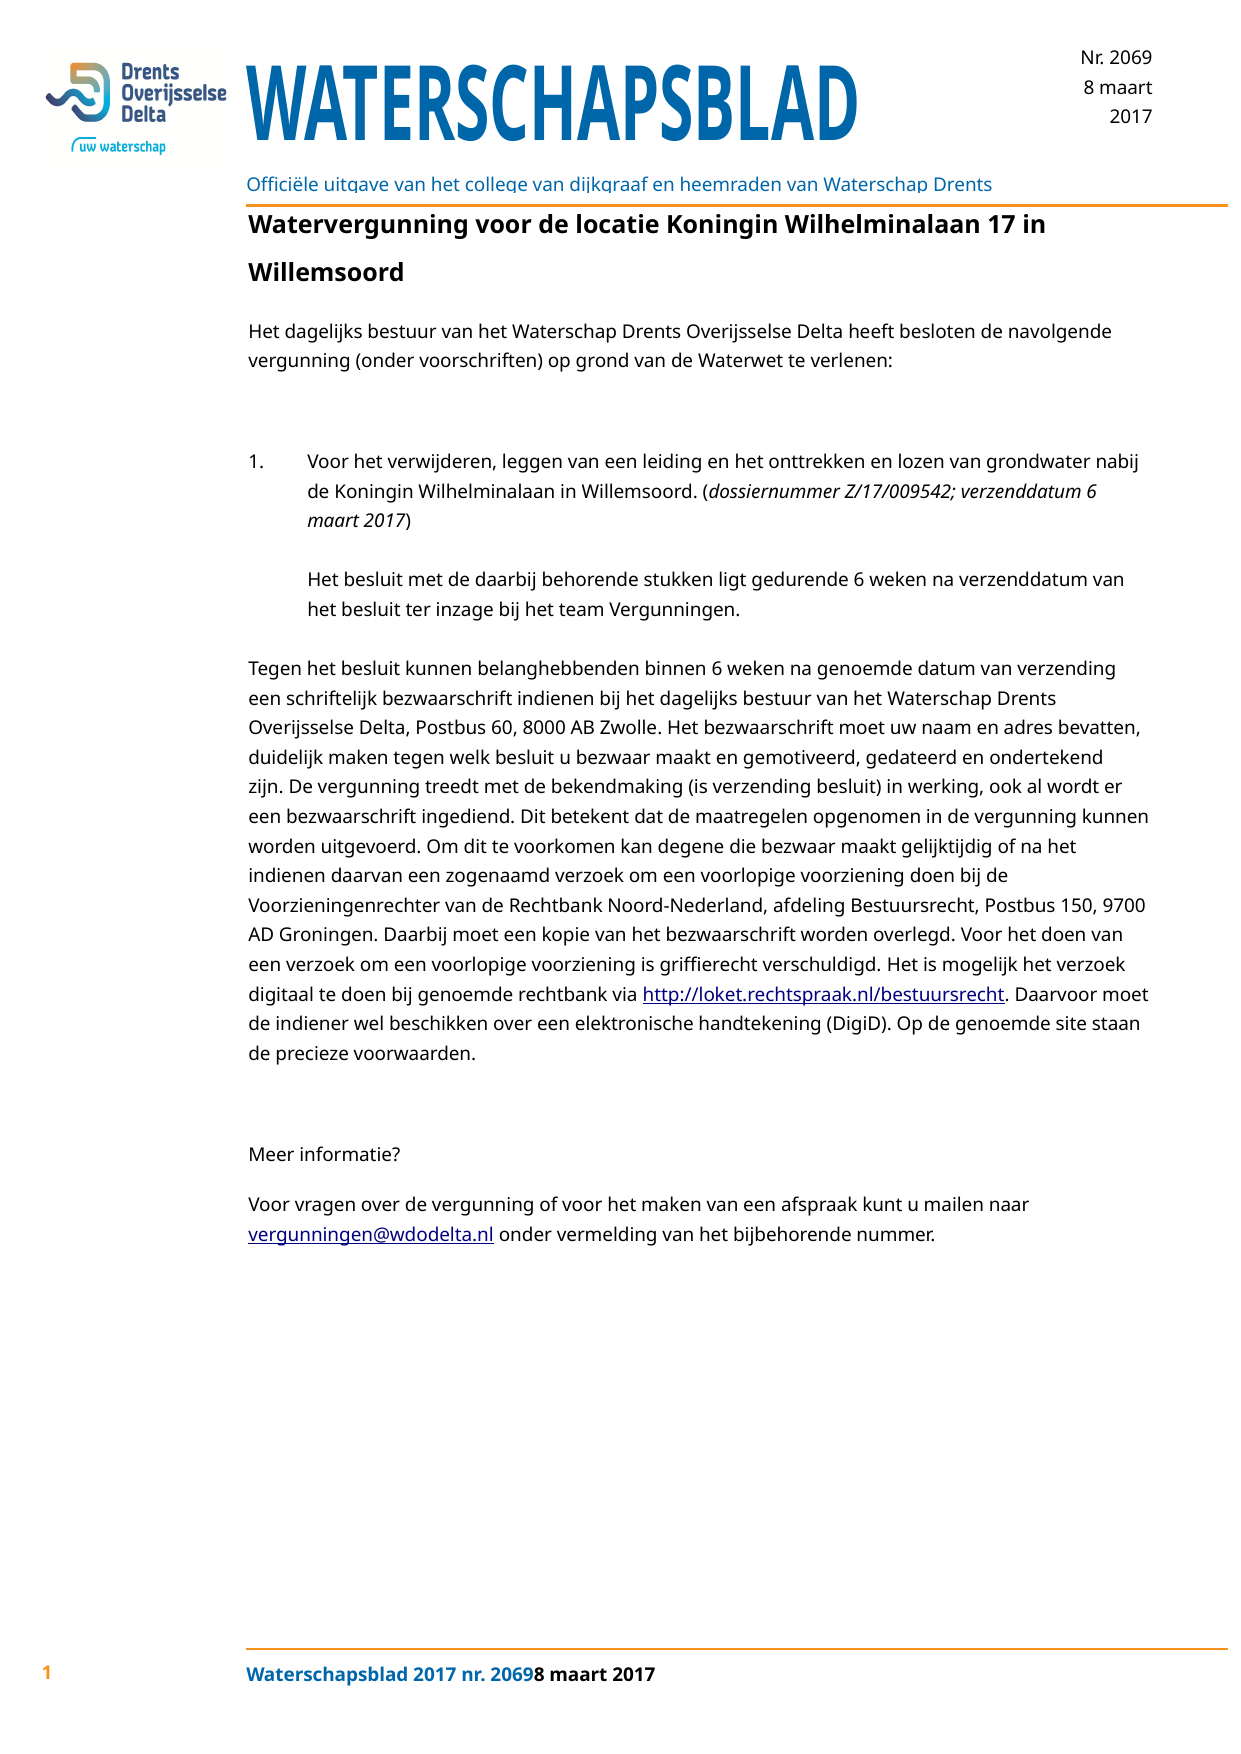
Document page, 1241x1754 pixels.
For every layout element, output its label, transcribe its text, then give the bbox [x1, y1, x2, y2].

text Meer informatie? [248, 1141, 1152, 1167]
list Voor het verwijderen, leggen van een leiding en het onttrekken en lozen van grondwater nabij de Koningin Wilhelminalaan in Willemsoord. (dossiernummer Z/17/009542; verzenddatum 6 maart 2017) [248, 448, 1152, 533]
text Voor vragen over de vergunning of voor het maken van een afspraak kunt u mailen naar vergunningen@wdodelta.nl onder vermelding van het bijbehorende nummer. [248, 1191, 1152, 1247]
text Tegen het besluit kunnen belanghebbenden binnen 6 weken na genoemde datum van verzending een schriftelijk bezwaarschrift indienen bij het dagelijks bestuur van het Waterschap Drents Overijsselse Delta, Postbus 60, 8000 AB Zwolle. Het bezwaarschrift moet uw naam en adres bevatten, duidelijk maken tegen welk besluit u bezwaar maakt en gemotiveerd, gedateerd en ondertekend zijn. De vergunning treedt met de bekendmaking (is verzending besluit) in werking, ook al wordt er een bezwaarschrift ingediend. Dit betekent dat de maatregelen opgenomen in de vergunning kunnen worden uitgevoerd. Om dit te voorkomen kan degene die bezwaar maakt gelijktijdig of na het indienen daarvan een zogenaamd verzoek om een voorlopige voorziening doen bij de Voorzieningenrechter van de Rechtbank Noord-Nederland, afdeling Bestuursrecht, Postbus 150, 9700 AD Groningen. Daarbij moet een kopie van het bezwaarschrift worden overlegd. Voor het doen van een verzoek om een voorlopige voorziening is griffierecht verschuldigd. Het is mogelijk het verzoek digitaal te doen bij genoemde rechtbank via http://loket.rechtspraak.nl/bestuursrecht. Daarvoor moet de indiener wel beschikken over een elektronische handtekening (DigiD). Op de genoemde site staan de precieze voorwaarden. [248, 655, 1152, 1066]
text Het dagelijks bestuur van het Waterschap Drents Overijsselse Delta heeft besloten de navolgende vergunning (onder voorschriften) op grond van de Waterwet te verlenen: [248, 318, 1152, 373]
list Het besluit met de daarbij behorende stukken ligt gedurende 6 weken na verzenddatum van het besluit ter inzage bij het team Vergunningen. [248, 567, 1152, 622]
picture [41, 47, 231, 172]
text Watervergunning voor de locatie Koningin Wilhelminalaan 17 in Willemsoord [248, 207, 1152, 288]
